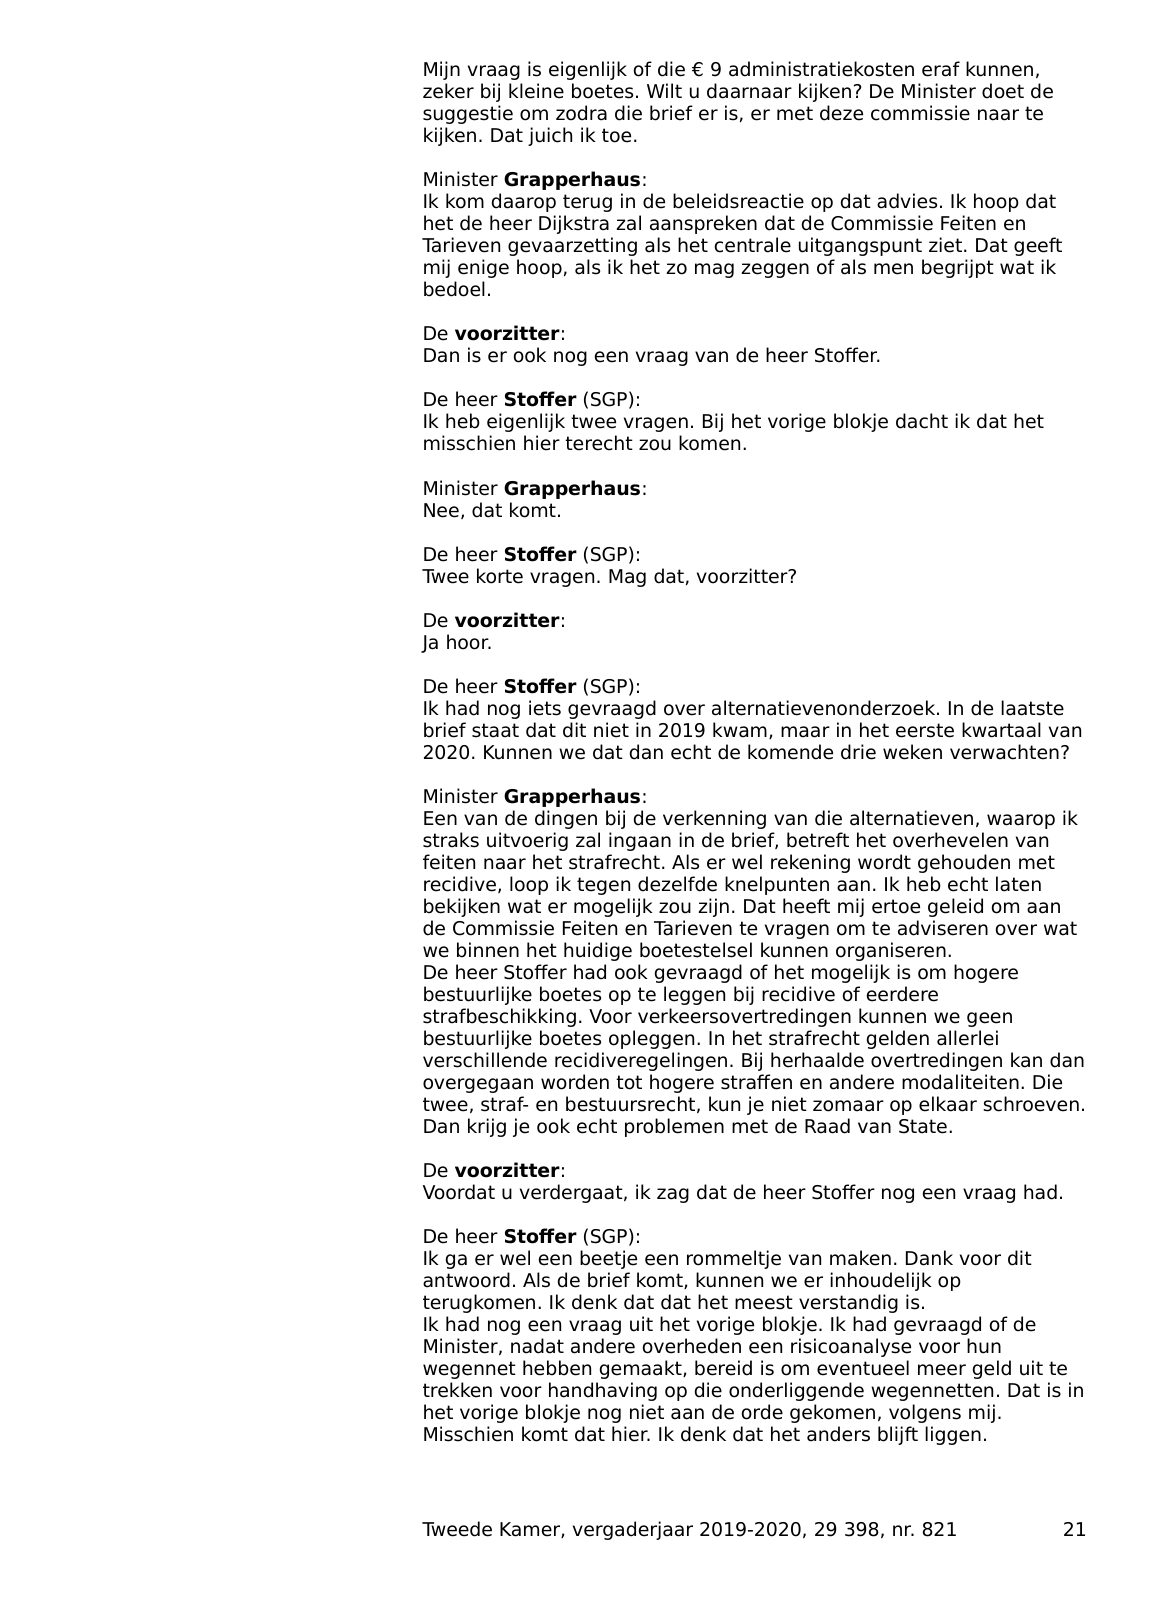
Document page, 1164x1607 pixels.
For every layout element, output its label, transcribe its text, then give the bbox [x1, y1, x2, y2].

text De heer Stoffer (SGP): [422, 544, 1087, 566]
text De heer Stoffer had ook gevraagd of het mogelijk is om hogere bestuurlijke boetes op te leggen bij recidive of eerdere strafbeschikking. Voor verkeersovertredingen kunnen we geen bestuurlijke boetes opleggen. In het strafrecht gelden allerlei verschillende recidiveregelingen. Bij herhaalde overtredingen kan dan overgegaan worden tot hogere straffen en andere modaliteiten. Die twee, straf- en bestuursrecht, kun je niet zomaar op elkaar schroeven. Dan krijg je ook echt problemen met de Raad van State. [422, 962, 1087, 1138]
text Nee, dat komt. [422, 499, 1087, 521]
text De heer Stoffer (SGP): [422, 1226, 1087, 1248]
text Ja hoor. [422, 632, 1087, 654]
text Voordat u verdergaat, ik zag dat de heer Stoffer nog een vraag had. [422, 1182, 1087, 1204]
text Minister Grapperhaus: [422, 477, 1087, 499]
text Ik had nog iets gevraagd over alternatievenonderzoek. In de laatste brief staat dat dit niet in 2019 kwam, maar in het eerste kwartaal van 2020. Kunnen we dat dan echt de komende drie weken verwachten? [422, 698, 1087, 764]
text Ik had nog een vraag uit het vorige blokje. Ik had gevraagd of de Minister, nadat andere overheden een risicoanalyse voor hun wegennet hebben gemaakt, bereid is om eventueel meer geld uit te trekken voor handhaving op die onderliggende wegennetten. Dat is in het vorige blokje nog niet aan de orde gekomen, volgens mij. Misschien komt dat hier. Ik denk dat het anders blijft liggen. [422, 1314, 1087, 1446]
text Mijn vraag is eigenlijk of die € 9 administratiekosten eraf kunnen, zeker bij kleine boetes. Wilt u daarnaar kijken? De Minister doet de suggestie om zodra die brief er is, er met deze commissie naar te kijken. Dat juich ik toe. [422, 59, 1087, 147]
text Minister Grapperhaus: [422, 169, 1087, 191]
text De voorzitter: [422, 323, 1087, 345]
text Dan is er ook nog een vraag van de heer Stoffer. [422, 345, 1087, 367]
text Een van de dingen bij de verkenning van die alternatieven, waarop ik straks uitvoerig zal ingaan in de brief, betreft het overhevelen van feiten naar het strafrecht. Als er wel rekening wordt gehouden met recidive, loop ik tegen dezelfde knelpunten aan. Ik heb echt laten bekijken wat er mogelijk zou zijn. Dat heeft mij ertoe geleid om aan de Commissie Feiten en Tarieven te vragen om te adviseren over wat we binnen het huidige boetestelsel kunnen organiseren. [422, 808, 1087, 962]
text De voorzitter: [422, 1160, 1087, 1182]
text Ik kom daarop terug in de beleidsreactie op dat advies. Ik hoop dat het de heer Dijkstra zal aanspreken dat de Commissie Feiten en Tarieven gevaarzetting als het centrale uitgangspunt ziet. Dat geeft mij enige hoop, als ik het zo mag zeggen of als men begrijpt wat ik bedoel. [422, 191, 1087, 301]
text Ik heb eigenlijk twee vragen. Bij het vorige blokje dacht ik dat het misschien hier terecht zou komen. [422, 411, 1087, 455]
text De heer Stoffer (SGP): [422, 676, 1087, 698]
text De heer Stoffer (SGP): [422, 389, 1087, 411]
text Minister Grapperhaus: [422, 786, 1087, 808]
text De voorzitter: [422, 610, 1087, 632]
text Twee korte vragen. Mag dat, voorzitter? [422, 566, 1087, 588]
text Ik ga er wel een beetje een rommeltje van maken. Dank voor dit antwoord. Als de brief komt, kunnen we er inhoudelijk op terugkomen. Ik denk dat dat het meest verstandig is. [422, 1248, 1087, 1314]
